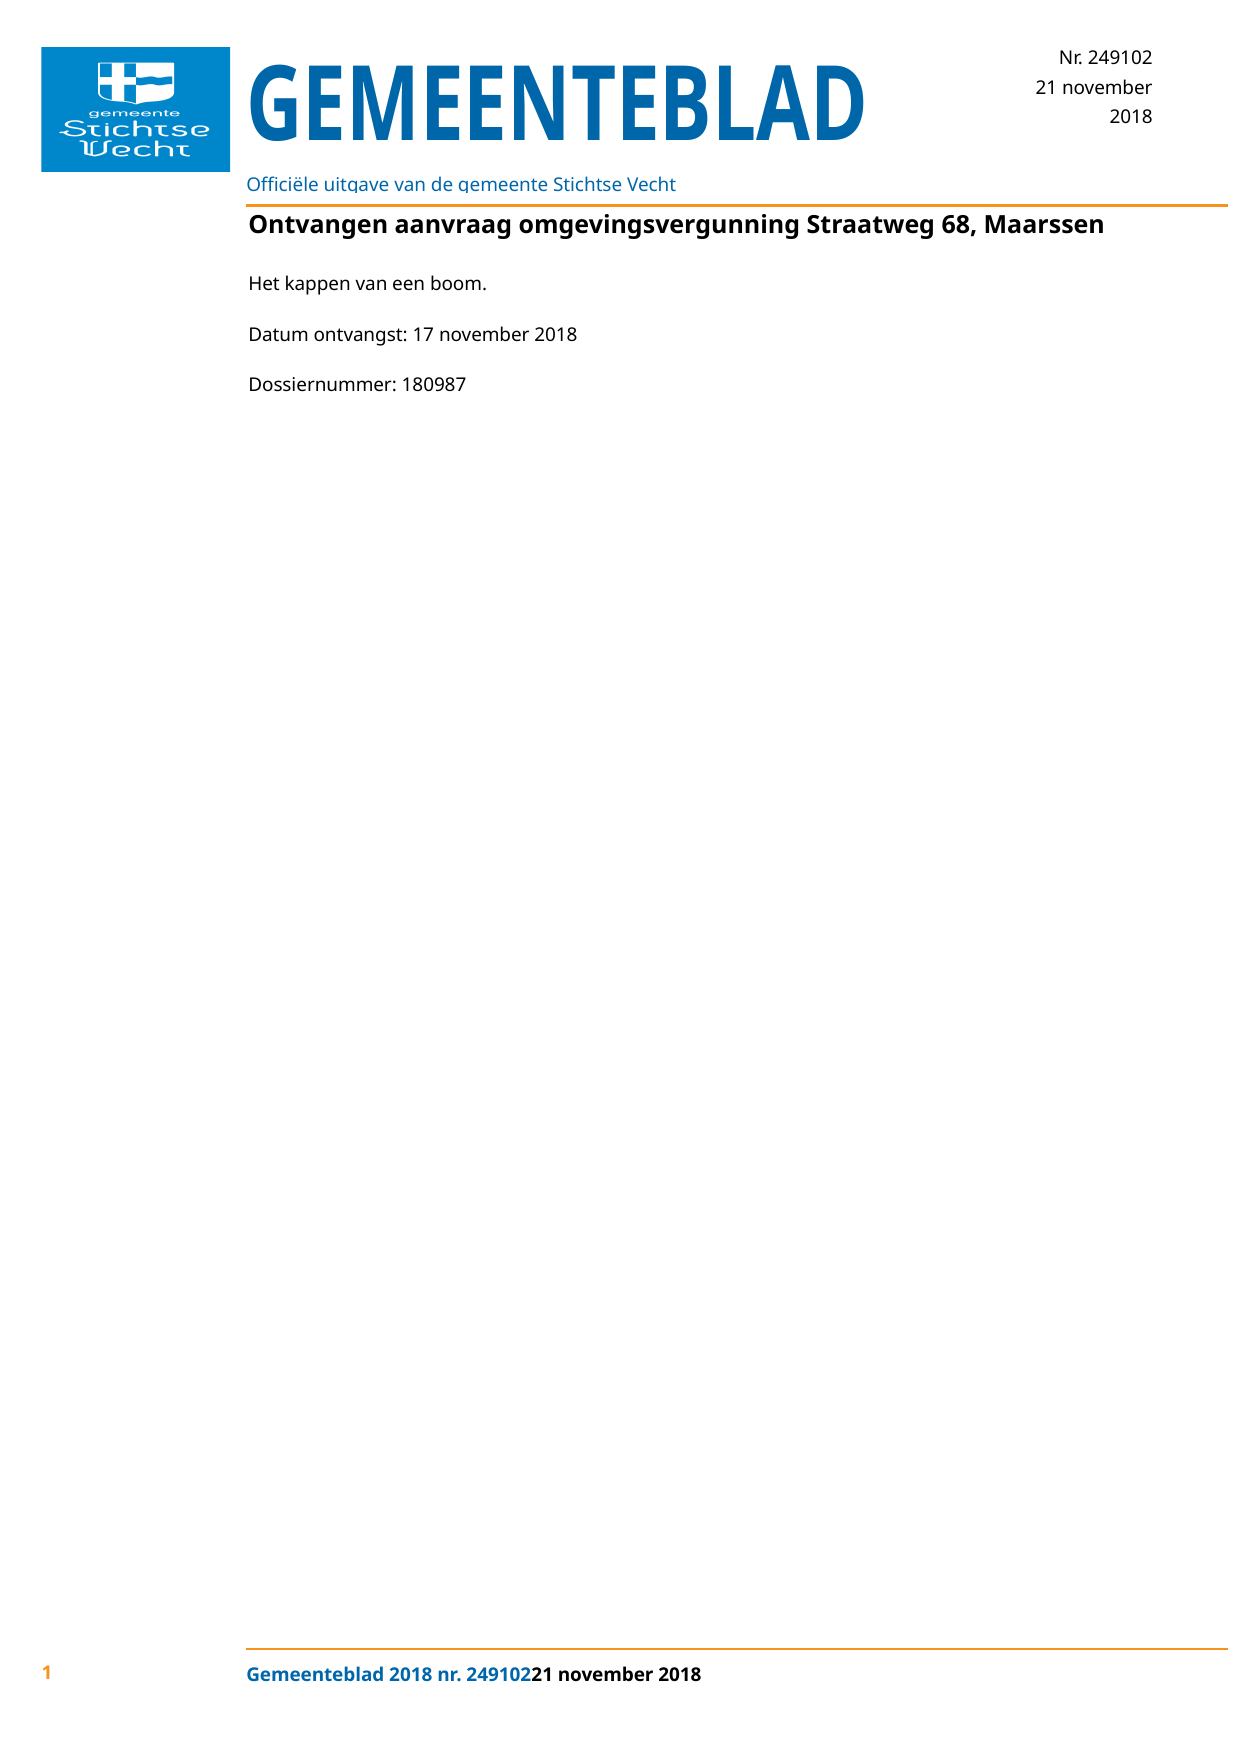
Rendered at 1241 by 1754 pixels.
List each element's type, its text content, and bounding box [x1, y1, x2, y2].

text Datum ontvangst: 17 november 2018 [248, 321, 1152, 346]
picture [99, 63, 135, 101]
picture [137, 63, 174, 103]
text Dossiernummer: 180987 [248, 371, 1152, 397]
text Ontvangen aanvraag omgevingsvergunning Straatweg 68, Maarssen [248, 207, 1152, 241]
text Het kappen van een boom. [248, 270, 1152, 296]
